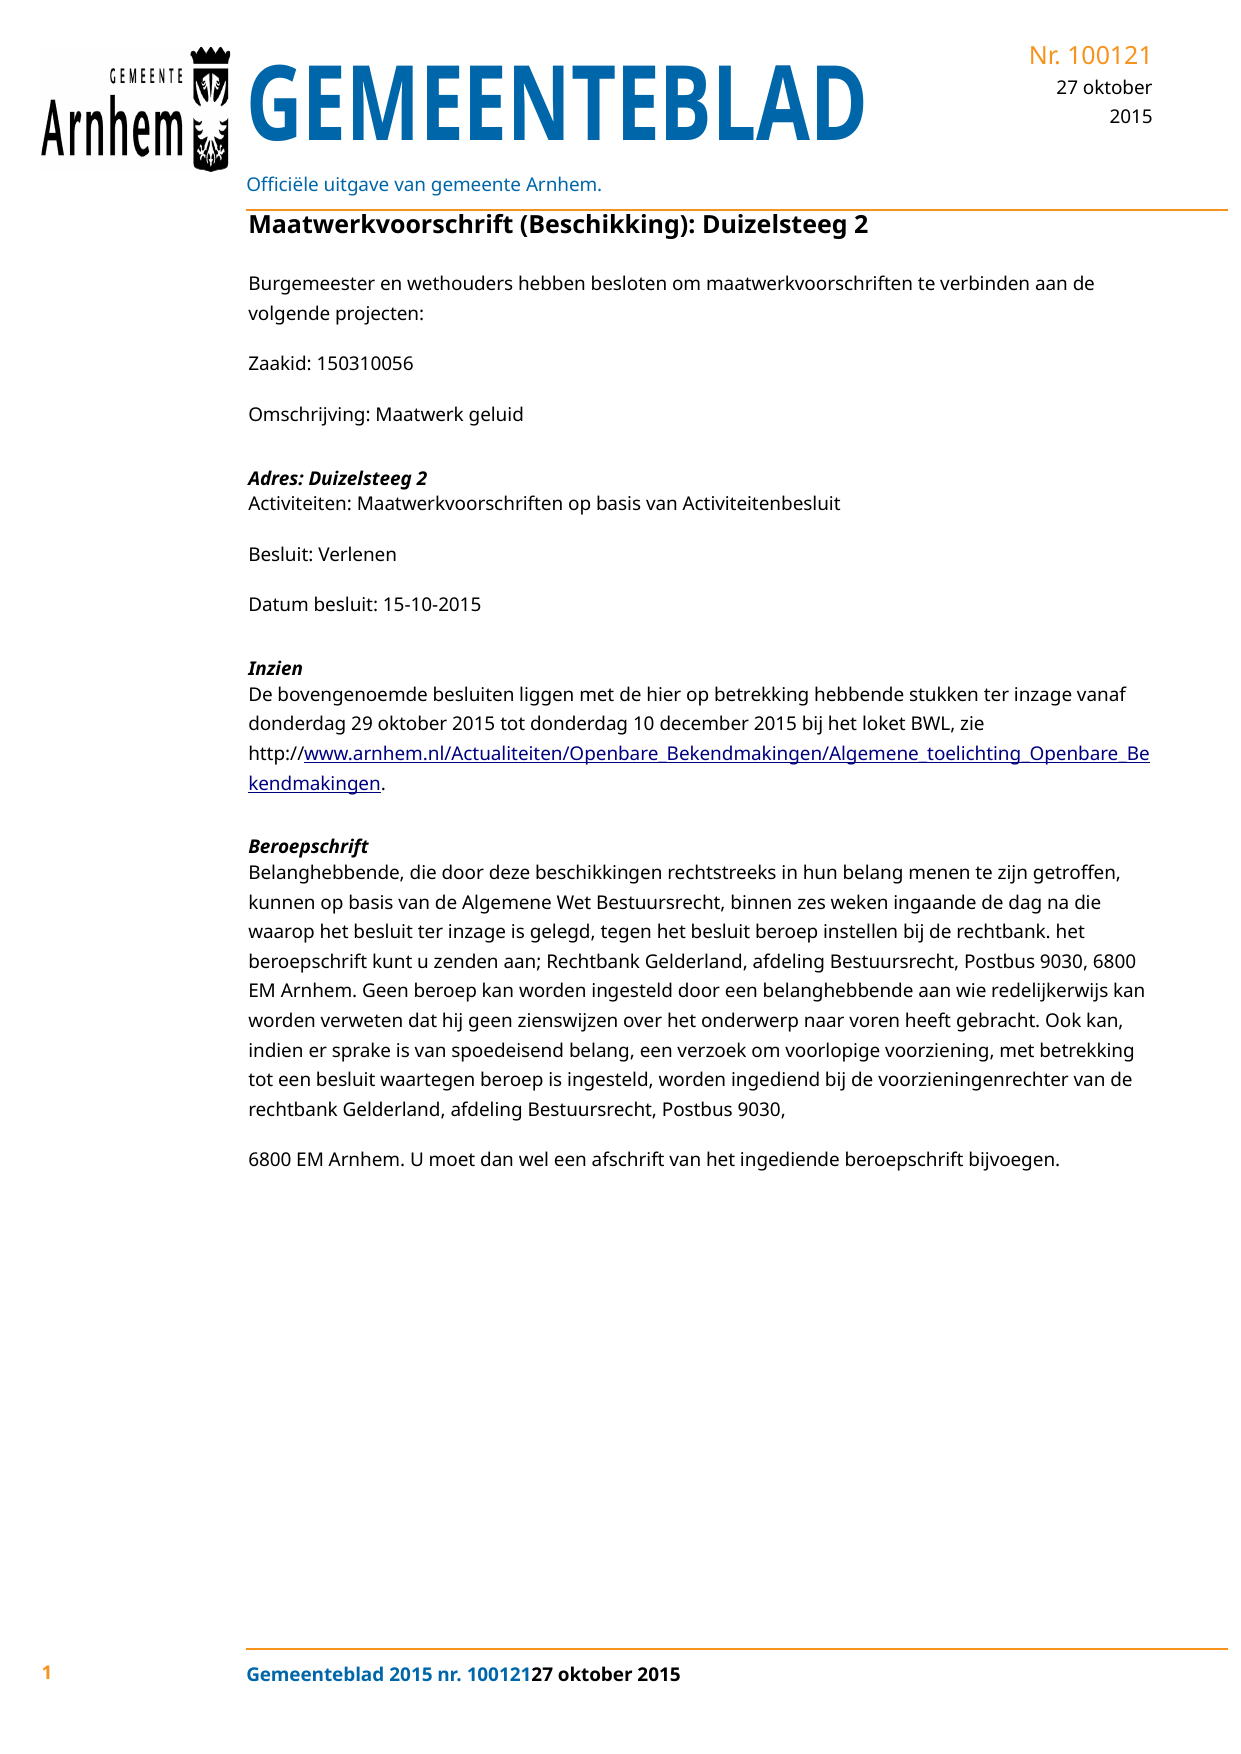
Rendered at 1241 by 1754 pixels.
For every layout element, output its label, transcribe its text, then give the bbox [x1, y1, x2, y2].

text Belanghebbende, die door deze beschikkingen rechtstreeks in hun belang menen te zijn getroffen, kunnen op basis van de Algemene Wet Bestuursrecht, binnen zes weken ingaande de dag na die waarop het besluit ter inzage is gelegd, tegen het besluit beroep instellen bij de rechtbank. het beroepschrift kunt u zenden aan; Rechtbank Gelderland, afdeling Bestuursrecht, Postbus 9030, 6800 EM Arnhem. Geen beroep kan worden ingesteld door een belanghebbende aan wie redelijkerwijs kan worden verweten dat hij geen zienswijzen over het onderwerp naar voren heeft gebracht. Ook kan, indien er sprake is van spoedeisend belang, een verzoek om voorlopige voorziening, met betrekking tot een besluit waartegen beroep is ingesteld, worden ingediend bij de voorzieningenrechter van de rechtbank Gelderland, afdeling Bestuursrecht, Postbus 9030, [248, 859, 1152, 1122]
text Omschrijving: Maatwerk geluid [248, 401, 1152, 426]
picture [41, 47, 231, 172]
text De bovengenoemde besluiten liggen met de hier op betrekking hebbende stukken ter inzage vanaf donderdag 29 oktober 2015 tot donderdag 10 december 2015 bij het loket BWL, zie http://www.arnhem.nl/Actualiteiten/Openbare_Bekendmakingen/Algemene_toelichting_Openbare_Bekendmakingen. [248, 681, 1152, 795]
text Inzien [248, 655, 1152, 681]
text Besluit: Verlenen [248, 541, 1152, 567]
text 6800 EM Arnhem. U moet dan wel een afschrift van het ingediende beroepschrift bijvoegen. [248, 1146, 1152, 1172]
text Datum besluit: 15-10-2015 [248, 591, 1152, 617]
text Burgemeester en wethouders hebben besloten om maatwerkvoorschriften te verbinden aan de volgende projecten: [248, 270, 1152, 326]
text Zaakid: 150310056 [248, 350, 1152, 376]
text Adres: Duizelsteeg 2 [248, 465, 1152, 490]
text Activiteiten: Maatwerkvoorschriften op basis van Activiteitenbesluit [248, 490, 1152, 516]
text Maatwerkvoorschrift (Beschikking): Duizelsteeg 2 [248, 211, 1152, 241]
text Beroepschrift [248, 834, 1152, 859]
